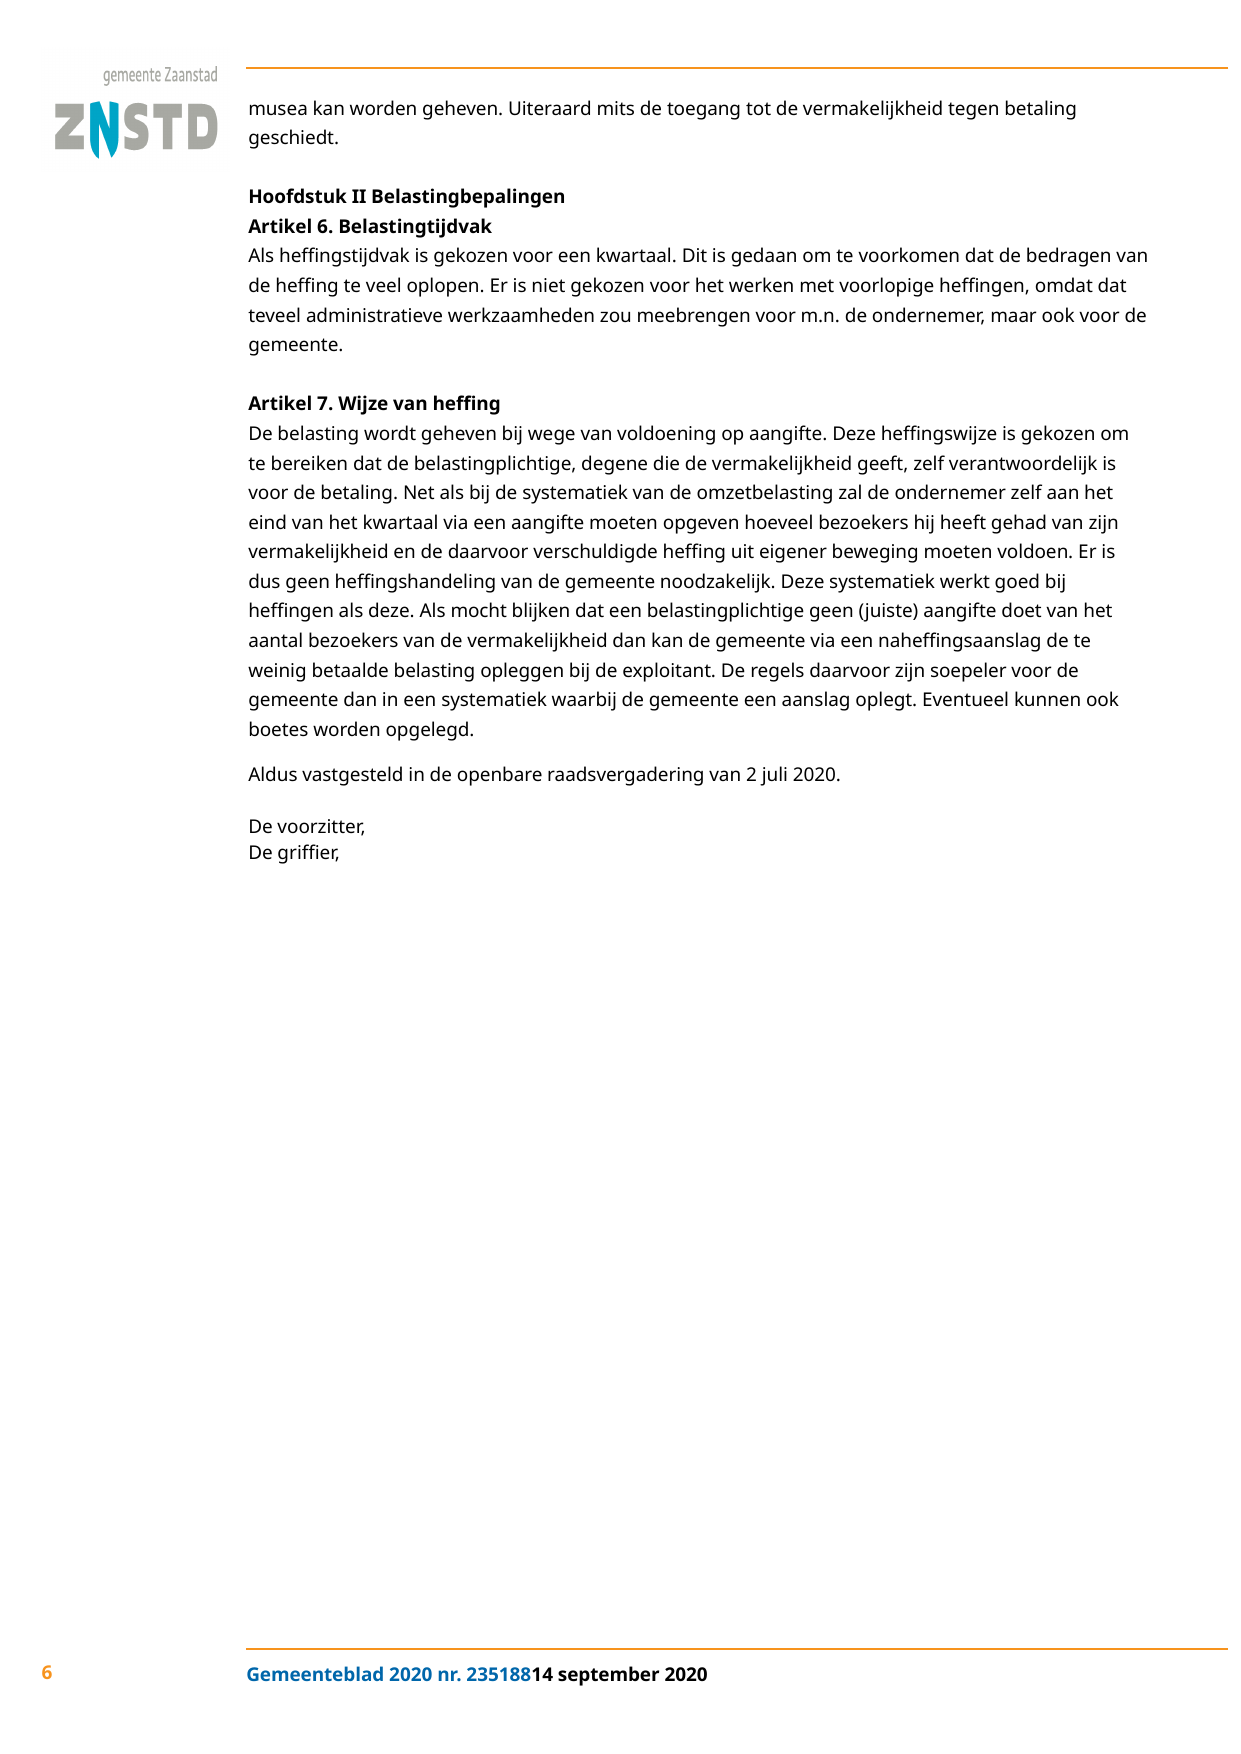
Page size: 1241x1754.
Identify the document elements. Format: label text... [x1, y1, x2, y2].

text Artikel 6. Belastingtijdvak [248, 213, 1152, 239]
text De voorzitter, [248, 813, 1152, 839]
text De griffier, [248, 839, 1152, 864]
text De belasting wordt geheven bij wege van voldoening op aangifte. Deze heffingswijze is gekozen om te bereiken dat de belastingplichtige, degene die de vermakelijkheid geeft, zelf verantwoordelijk is voor de betaling. Net als bij de systematiek van de omzetbelasting zal de ondernemer zelf aan het eind van het kwartaal via een aangifte moeten opgeven hoeveel bezoekers hij heeft gehad van zijn vermakelijkheid en de daarvoor verschuldigde heffing uit eigener beweging moeten voldoen. Er is dus geen heffingshandeling van de gemeente noodzakelijk. Deze systematiek werkt goed bij heffingen als deze. Als mocht blijken dat een belastingplichtige geen (juiste) aangifte doet van het aantal bezoekers van de vermakelijkheid dan kan de gemeente via een naheffingsaanslag de te weinig betaalde belasting opleggen bij de exploitant. De regels daarvoor zijn soepeler voor de gemeente dan in een systematiek waarbij de gemeente een aanslag oplegt. Eventueel kunnen ook boetes worden opgelegd. [248, 420, 1152, 742]
text Aldus vastgesteld in de openbare raadsvergadering van 2 juli 2020. [248, 762, 1152, 787]
text Artikel 7. Wijze van heffing [248, 391, 1152, 416]
picture [41, 47, 231, 172]
text musea kan worden geheven. Uiteraard mits de toegang tot de vermakelijkheid tegen betaling geschiedt. [248, 95, 1152, 150]
text Hoofdstuk II Belastingbepalingen [248, 183, 1152, 209]
text Als heffingstijdvak is gekozen voor een kwartaal. Dit is gedaan om te voorkomen dat de bedragen van de heffing te veel oplopen. Er is niet gekozen voor het werken met voorlopige heffingen, omdat dat teveel administratieve werkzaamheden zou meebrengen voor m.n. de ondernemer, maar ook voor de gemeente. [248, 243, 1152, 357]
